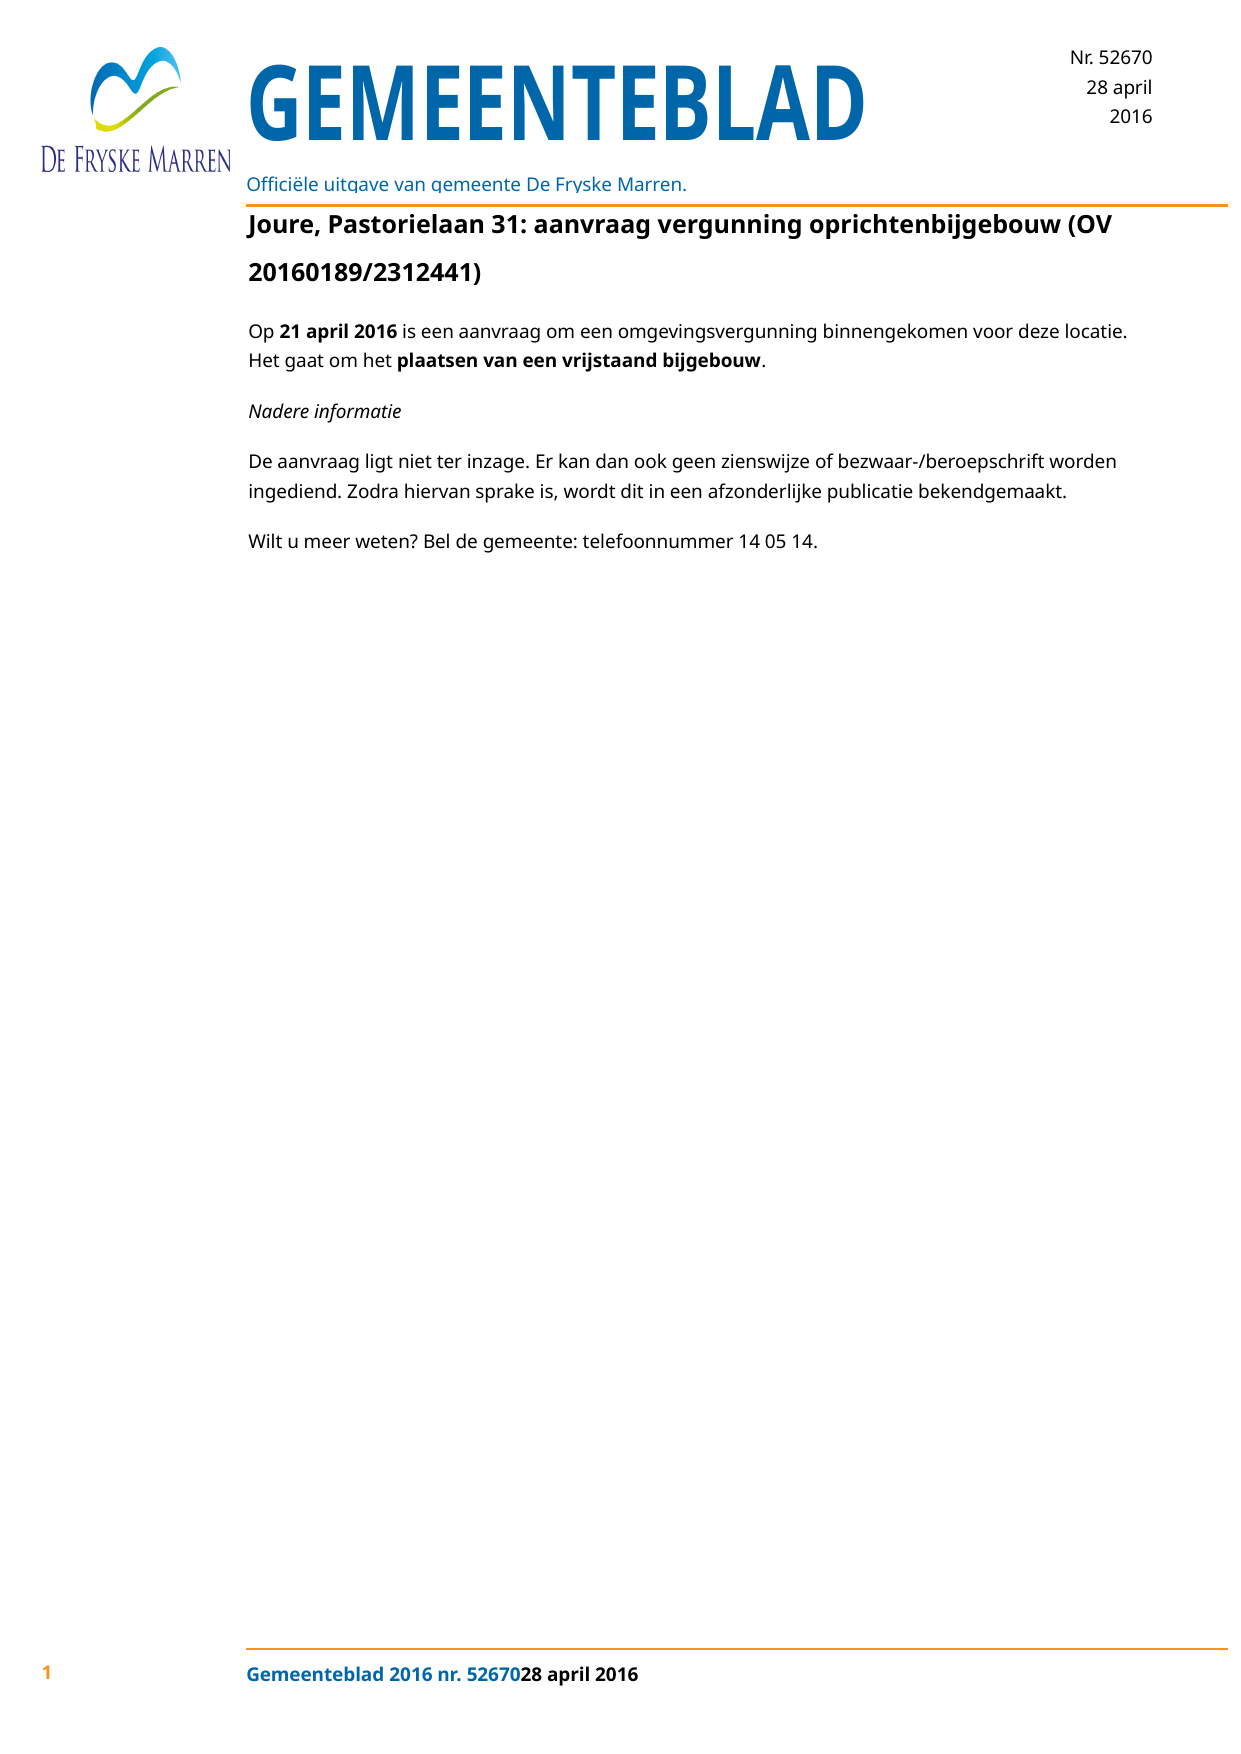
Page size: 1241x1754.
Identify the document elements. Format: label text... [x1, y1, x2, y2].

text Joure, Pastorielaan 31: aanvraag vergunning oprichtenbijgebouw (OV 20160189/2312441) [248, 207, 1152, 288]
text De aanvraag ligt niet ter inzage. Er kan dan ook geen zienswijze of bezwaar-/beroepschrift worden ingediend. Zodra hiervan sprake is, wordt dit in een afzonderlijke publicatie bekendgemaakt. [248, 448, 1152, 504]
text Nadere informatie [248, 398, 1152, 424]
picture [41, 47, 231, 172]
text Wilt u meer weten? Bel de gemeente: telefoonnummer 14 05 14. [248, 528, 1152, 554]
text Op 21 april 2016 is een aanvraag om een omgevingsvergunning binnengekomen voor deze locatie. Het gaat om het plaatsen van een vrijstaand bijgebouw. [248, 318, 1152, 373]
